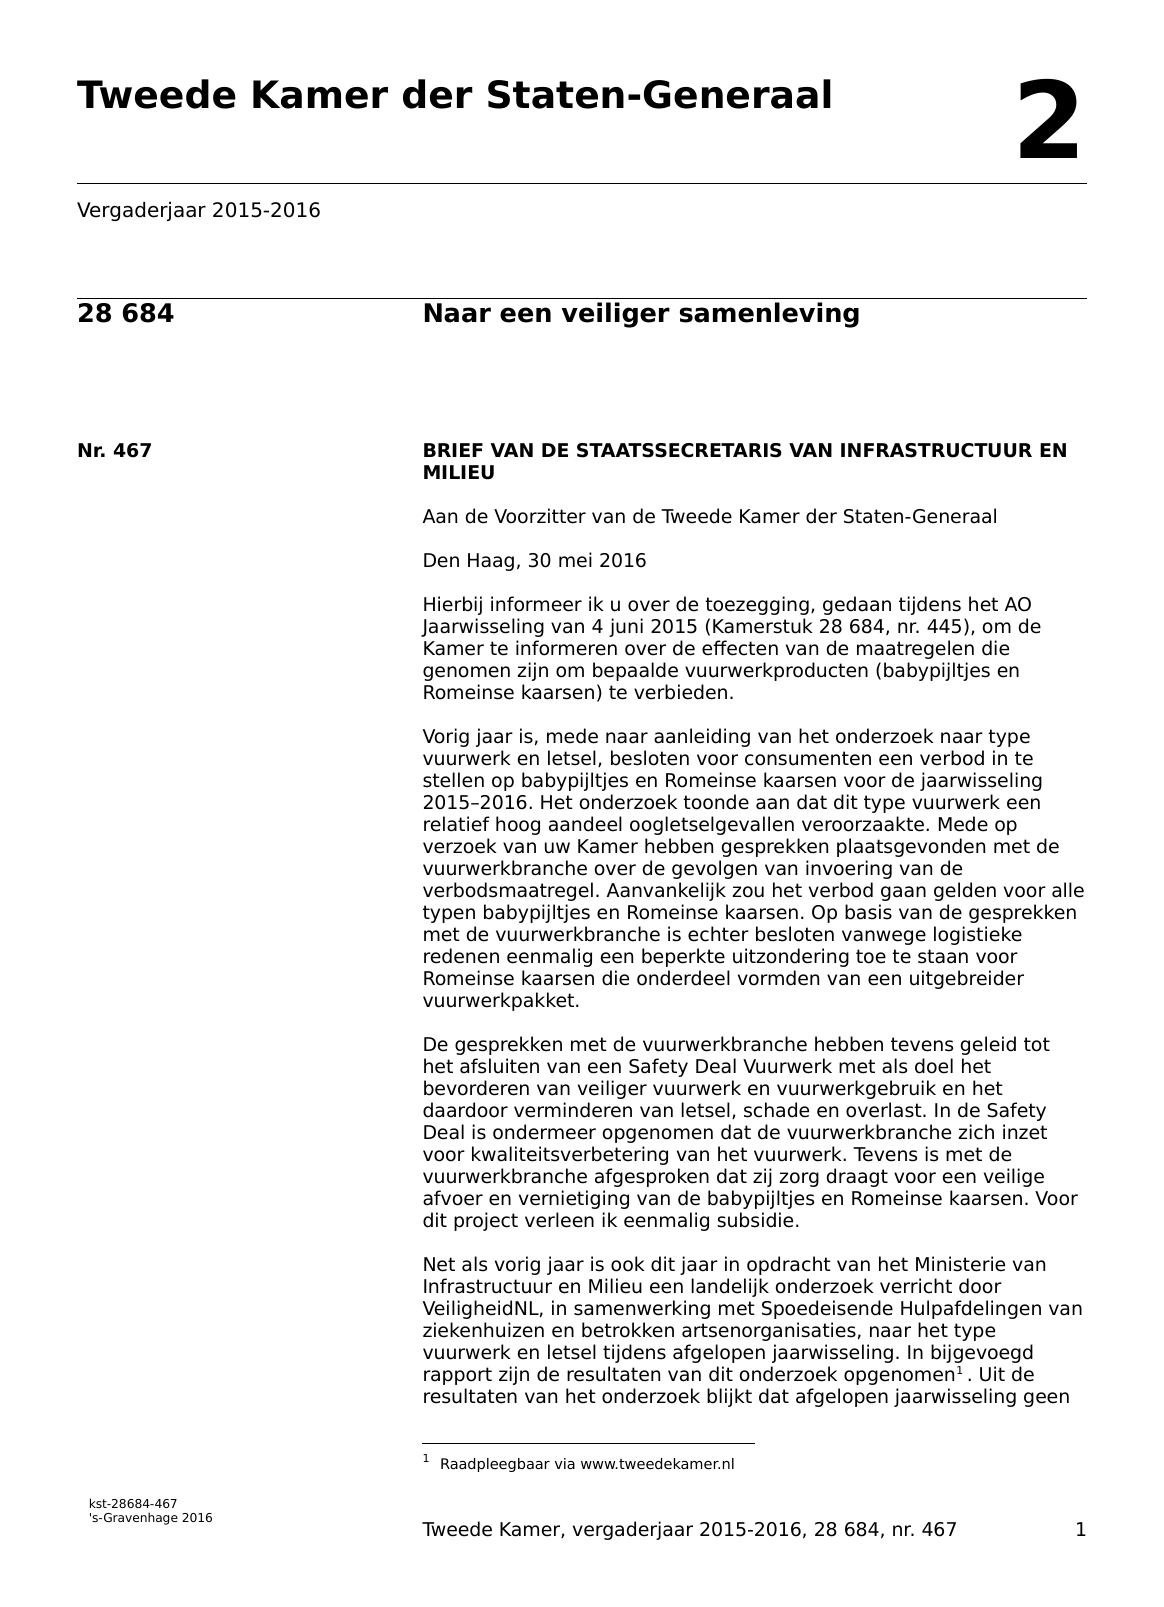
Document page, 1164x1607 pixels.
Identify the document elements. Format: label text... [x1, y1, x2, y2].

table_cell Vergaderjaar 2015-2016 [77, 184, 1087, 298]
text Net als vorig jaar is ook dit jaar in opdracht van het Ministerie van Infrastructuur en Milieu een landelijk onderzoek verricht door VeiligheidNL, in samenwerking met Spoedeisende Hulpafdelingen van ziekenhuizen en betrokken artsenorganisaties, naar het type vuurwerk en letsel tijdens afgelopen jaarwisseling. In bijgevoegd rapport zijn de resultaten van dit onderzoek opgenomen. Uit de resultaten van het onderzoek blijkt dat afgelopen jaarwisseling geen [422, 1254, 1087, 1408]
subtitle Nr. 467 BRIEF VAN DE STAATSSECRETARIS VAN INFRASTRUCTUUR EN MILIEU [77, 440, 1087, 484]
text Raadpleegbaar via www.tweedekamer.nl [422, 1452, 1087, 1474]
text Aan de Voorzitter van de Tweede Kamer der Staten-Generaal [422, 506, 1087, 528]
text De gesprekken met de vuurwerkbranche hebben tevens geleid tot het afsluiten van een Safety Deal Vuurwerk met als doel het bevorderen van veiliger vuurwerk en vuurwerkgebruik en het daardoor verminderen van letsel, schade en overlast. In de Safety Deal is ondermeer opgenomen dat de vuurwerkbranche zich inzet voor kwaliteitsverbetering van het vuurwerk. Tevens is met de vuurwerkbranche afgesproken dat zij zorg draagt voor een veilige afvoer en vernietiging van de babypijltjes en Romeinse kaarsen. Voor dit project verleen ik eenmalig subsidie. [422, 1034, 1087, 1232]
text Hierbij informeer ik u over de toezegging, gedaan tijdens het AO Jaarwisseling van 4 juni 2015 (Kamerstuk 28 684, nr. 445), om de Kamer te informeren over de effecten van de maatregelen die genomen zijn om bepaalde vuurwerkproducten (babypijltjes en Romeinse kaarsen) te verbieden. [422, 594, 1087, 704]
table_header Tweede Kamer der Staten-Generaal [77, 59, 886, 183]
subtitle 28 684 Naar een veiliger samenleving [77, 299, 1087, 329]
text Den Haag, 30 mei 2016 [422, 550, 1087, 572]
text 's-Gravenhage 2016 [88, 1511, 323, 1525]
table_header 2 [886, 59, 1087, 183]
text kst-28684-467 [88, 1497, 323, 1511]
text Vorig jaar is, mede naar aanleiding van het onderzoek naar type vuurwerk en letsel, besloten voor consumenten een verbod in te stellen op babypijltjes en Romeinse kaarsen voor de jaarwisseling 2015–2016. Het onderzoek toonde aan dat dit type vuurwerk een relatief hoog aandeel oogletselgevallen veroorzaakte. Mede op verzoek van uw Kamer hebben gesprekken plaatsgevonden met de vuurwerkbranche over de gevolgen van invoering van de verbodsmaatregel. Aanvankelijk zou het verbod gaan gelden voor alle typen babypijltjes en Romeinse kaarsen. Op basis van de gesprekken met de vuurwerkbranche is echter besloten vanwege logistieke redenen eenmalig een beperkte uitzondering toe te staan voor Romeinse kaarsen die onderdeel vormden van een uitgebreider vuurwerkpakket. [422, 726, 1087, 1012]
